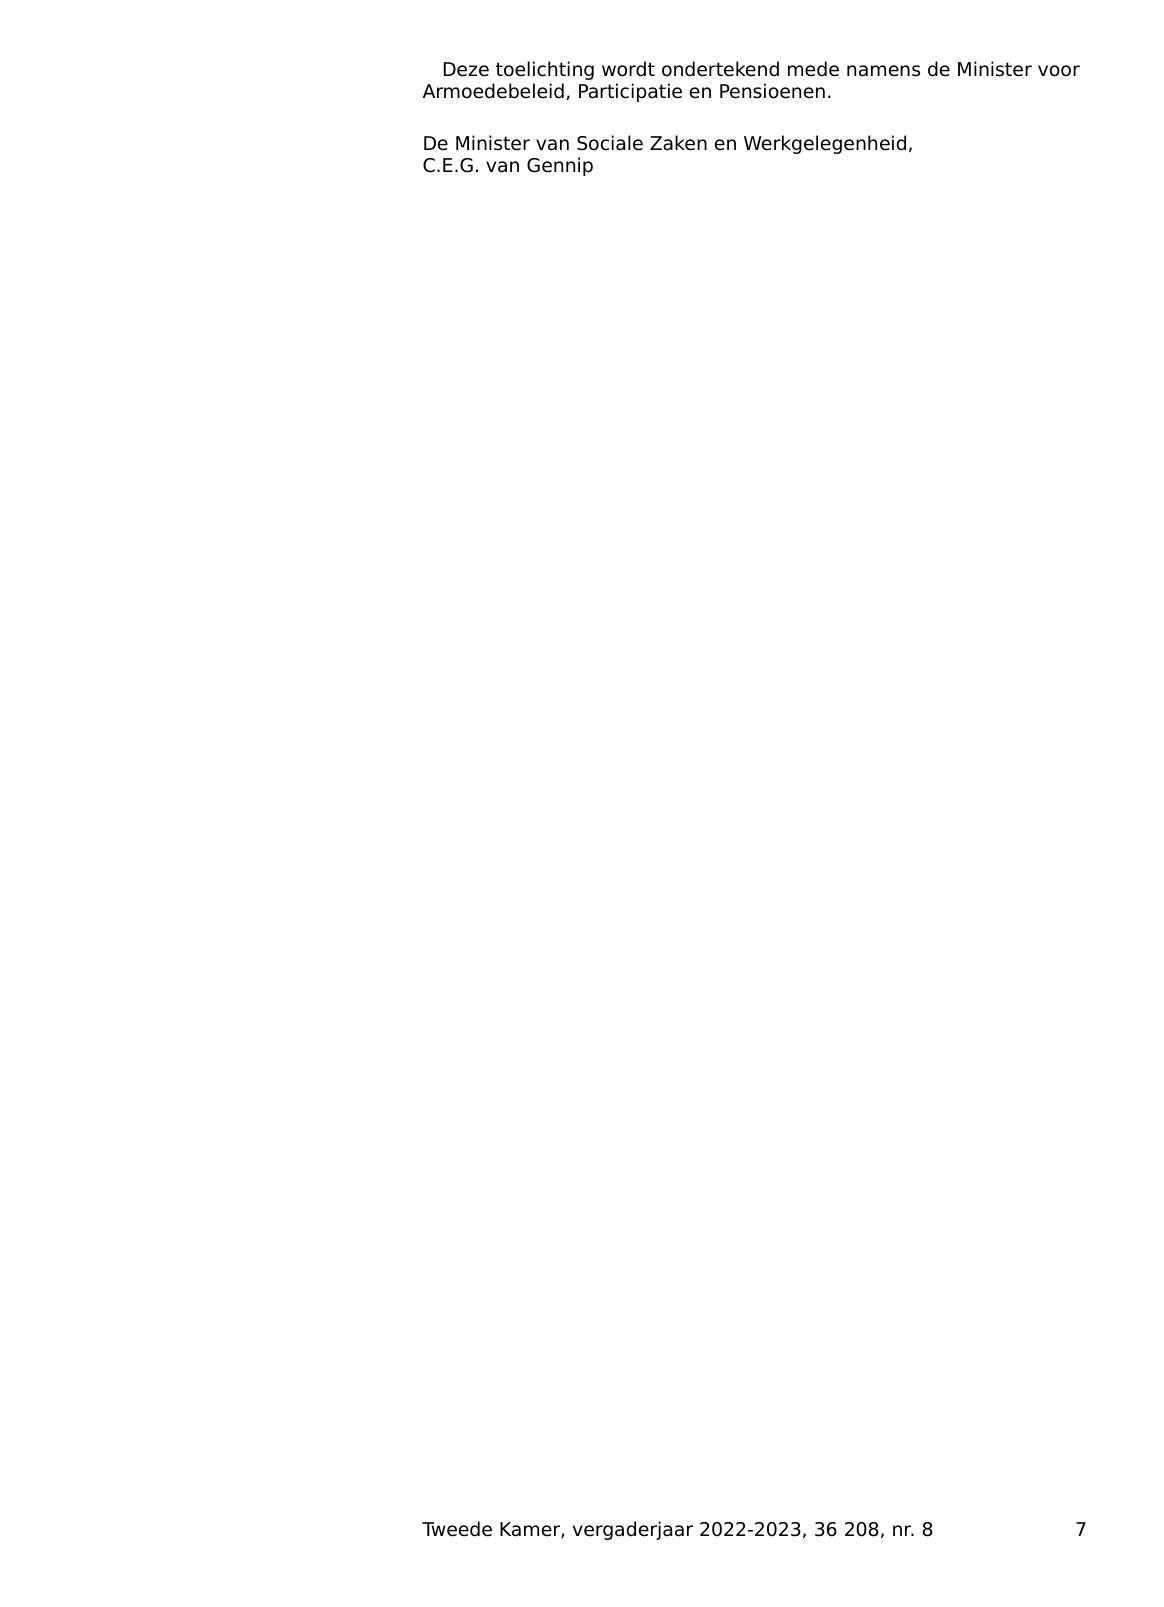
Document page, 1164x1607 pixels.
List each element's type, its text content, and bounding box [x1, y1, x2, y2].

text De Minister van Sociale Zaken en Werkgelegenheid, C.E.G. van Gennip [422, 133, 1087, 177]
text Deze toelichting wordt ondertekend mede namens de Minister voor Armoedebeleid, Participatie en Pensioenen. [422, 59, 1087, 103]
